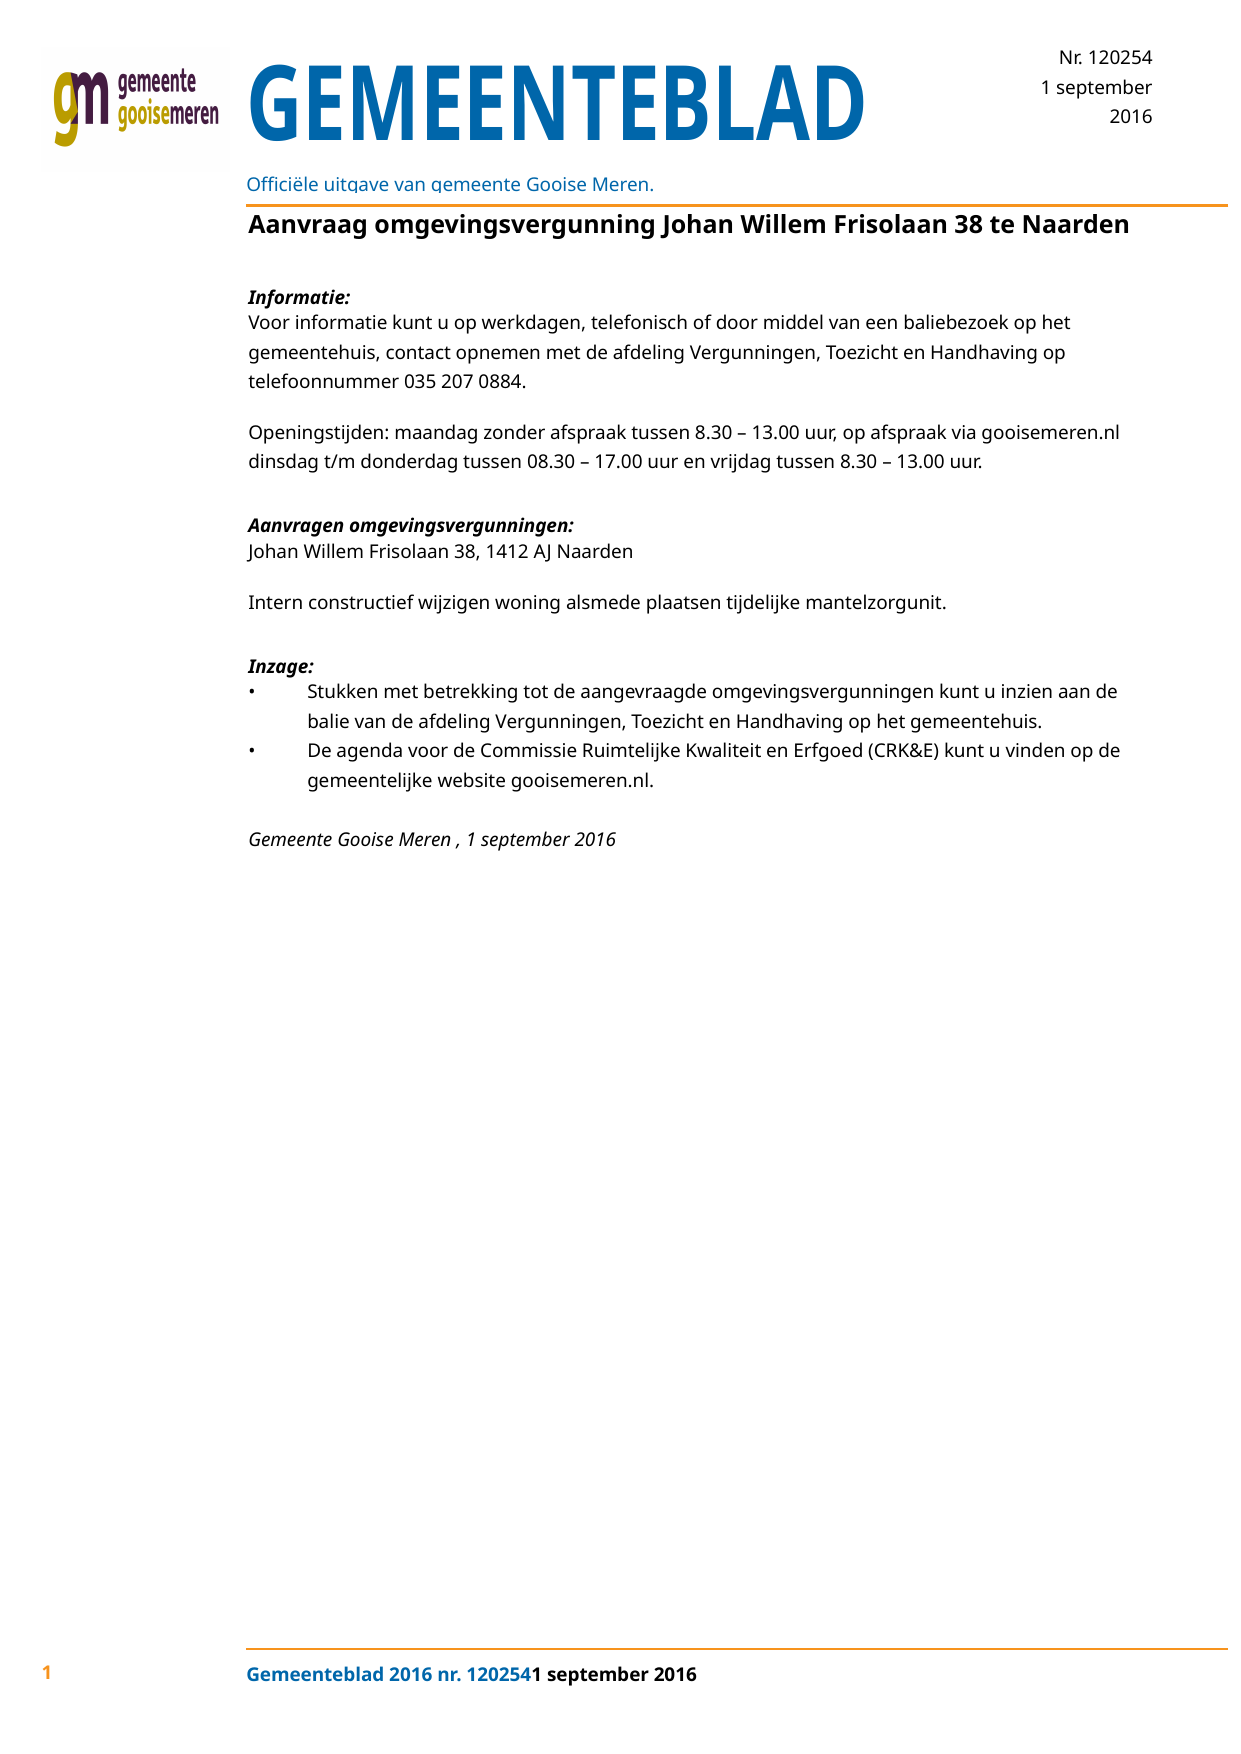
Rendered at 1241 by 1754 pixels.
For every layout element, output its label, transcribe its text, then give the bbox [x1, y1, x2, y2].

text Aanvraag omgevingsvergunning Johan Willem Frisolaan 38 te Naarden [248, 207, 1152, 241]
text Voor informatie kunt u op werkdagen, telefonisch of door middel van een baliebezoek op het gemeentehuis, contact opnemen met de afdeling Vergunningen, Toezicht en Handhaving op telefoonnummer 035 207 0884. [248, 309, 1152, 394]
list De agenda voor de Commissie Ruimtelijke Kwaliteit en Erfgoed (CRK&E) kunt u vinden op de gemeentelijke website gooisemeren.nl. [248, 738, 1152, 793]
picture [41, 47, 231, 172]
text Openingstijden: maandag zonder afspraak tussen 8.30 – 13.00 uur, op afspraak via gooisemeren.nl dinsdag t/m donderdag tussen 08.30 – 17.00 uur en vrijdag tussen 8.30 – 13.00 uur. [248, 419, 1152, 474]
text Gemeente Gooise Meren , 1 september 2016 [248, 826, 1152, 852]
text Inzage: [248, 653, 1152, 678]
text Johan Willem Frisolaan 38, 1412 AJ Naarden [248, 538, 1152, 564]
list Stukken met betrekking tot de aangevraagde omgevingsvergunningen kunt u inzien aan de balie van de afdeling Vergunningen, Toezicht en Handhaving op het gemeentehuis. [248, 678, 1152, 734]
text Aanvragen omgevingsvergunningen: [248, 513, 1152, 538]
text Intern constructief wijzigen woning alsmede plaatsen tijdelijke mantelzorgunit. [248, 589, 1152, 614]
text Informatie: [248, 284, 1152, 309]
